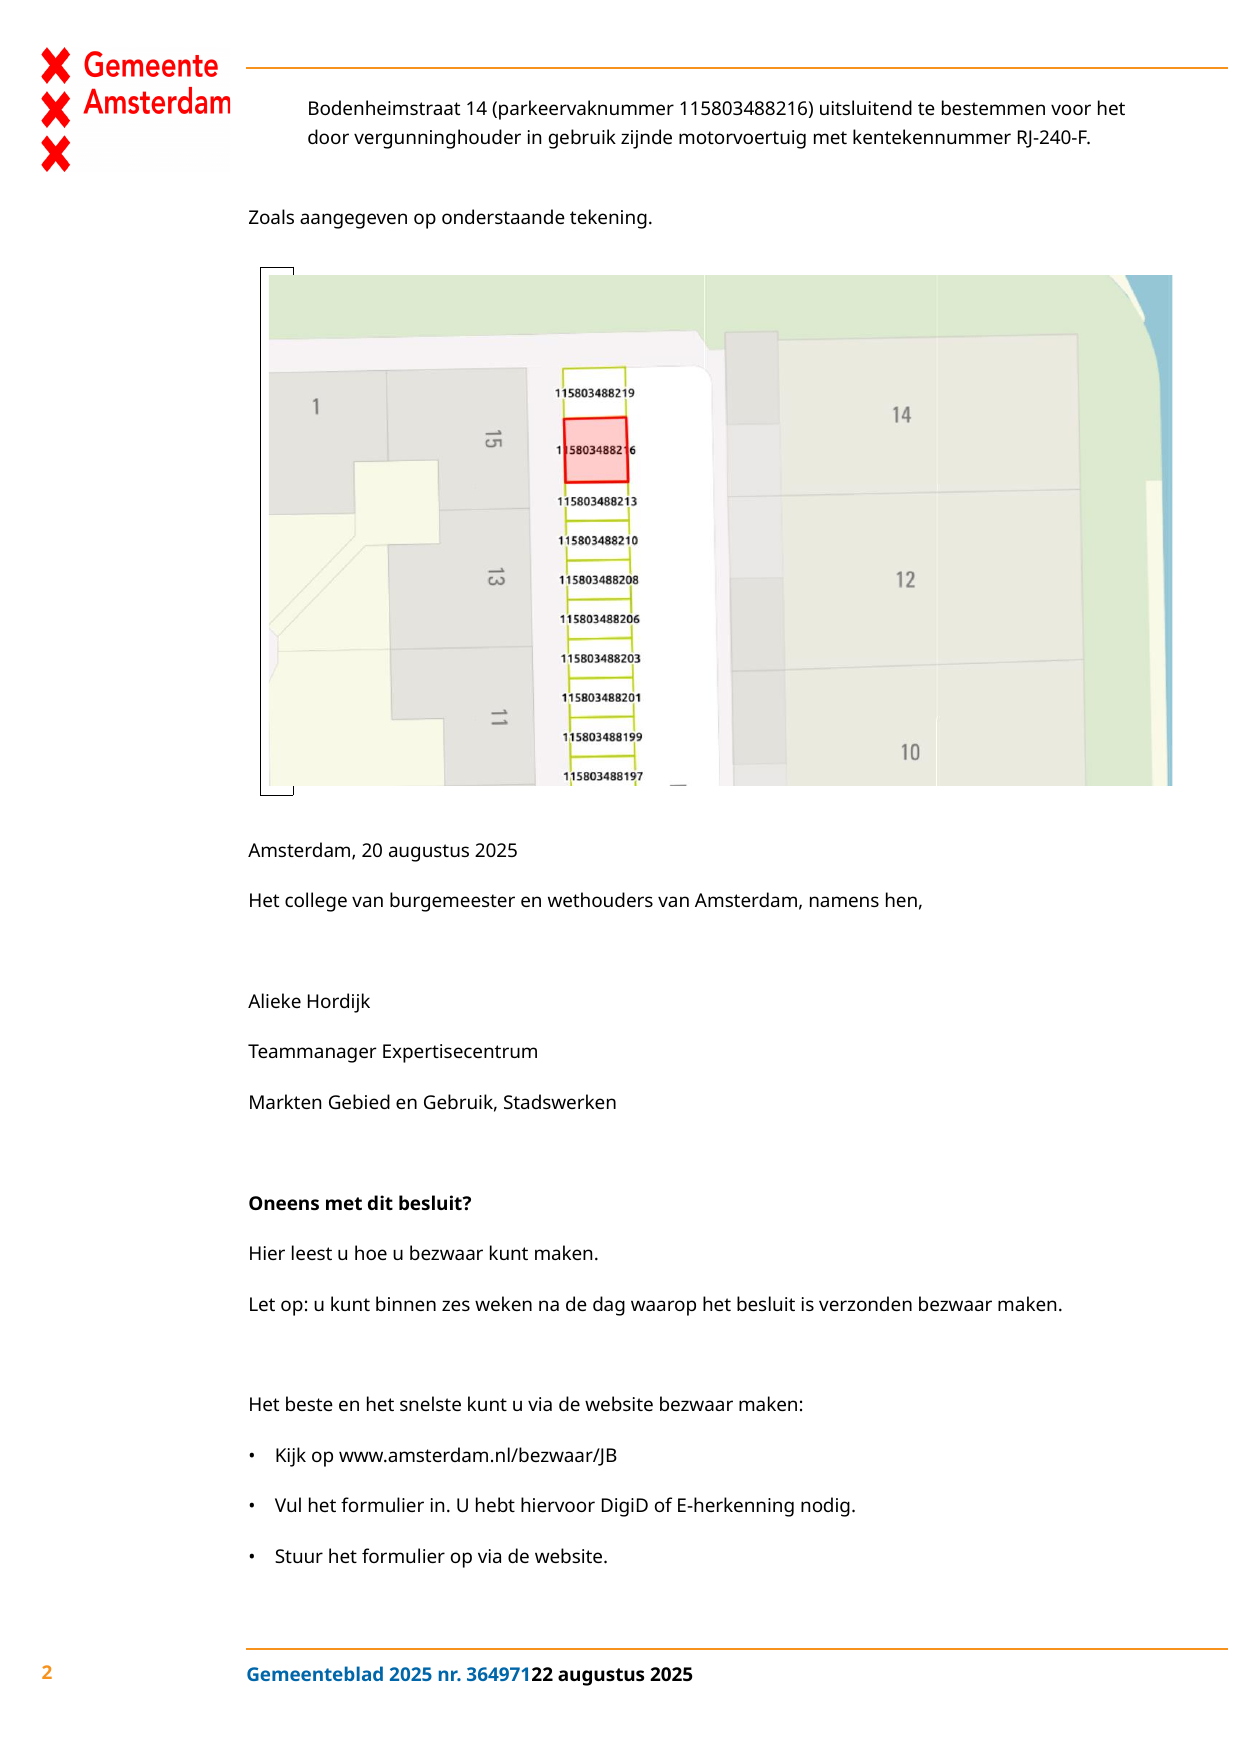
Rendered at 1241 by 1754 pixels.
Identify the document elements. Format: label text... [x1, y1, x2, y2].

text Markten Gebied en Gebruik, Stadswerken [248, 1089, 1152, 1115]
text • Kijk op www.amsterdam.nl/bezwaar/JB [248, 1442, 1152, 1468]
picture [41, 47, 231, 172]
text • Stuur het formulier op via de website. [248, 1543, 1152, 1569]
picture [268, 275, 1173, 786]
text Teammanager Expertisecentrum [248, 1039, 1152, 1064]
text Het beste en het snelste kunt u via de website bezwaar maken: [248, 1392, 1152, 1417]
text • Vul het formulier in. U hebt hiervoor DigiD of E-herkenning nodig. [248, 1492, 1152, 1518]
text Het college van burgemeester en wethouders van Amsterdam, namens hen, [248, 887, 1152, 913]
text Zoals aangegeven op onderstaande tekening. [248, 204, 1152, 230]
text Amsterdam, 20 augustus 2025 [248, 837, 1152, 863]
text Let op: u kunt binnen zes weken na de dag waarop het besluit is verzonden bezwaar maken. [248, 1291, 1152, 1317]
text Oneens met dit besluit? [248, 1190, 1152, 1216]
text Alieke Hordijk [248, 988, 1152, 1014]
list Bodenheimstraat 14 (parkeervaknummer 115803488216) uitsluitend te bestemmen voor het door vergunninghouder in gebruik zijnde motorvoertuig met kentekennummer RJ-240-F. [248, 95, 1152, 150]
text Hier leest u hoe u bezwaar kunt maken. [248, 1240, 1152, 1266]
